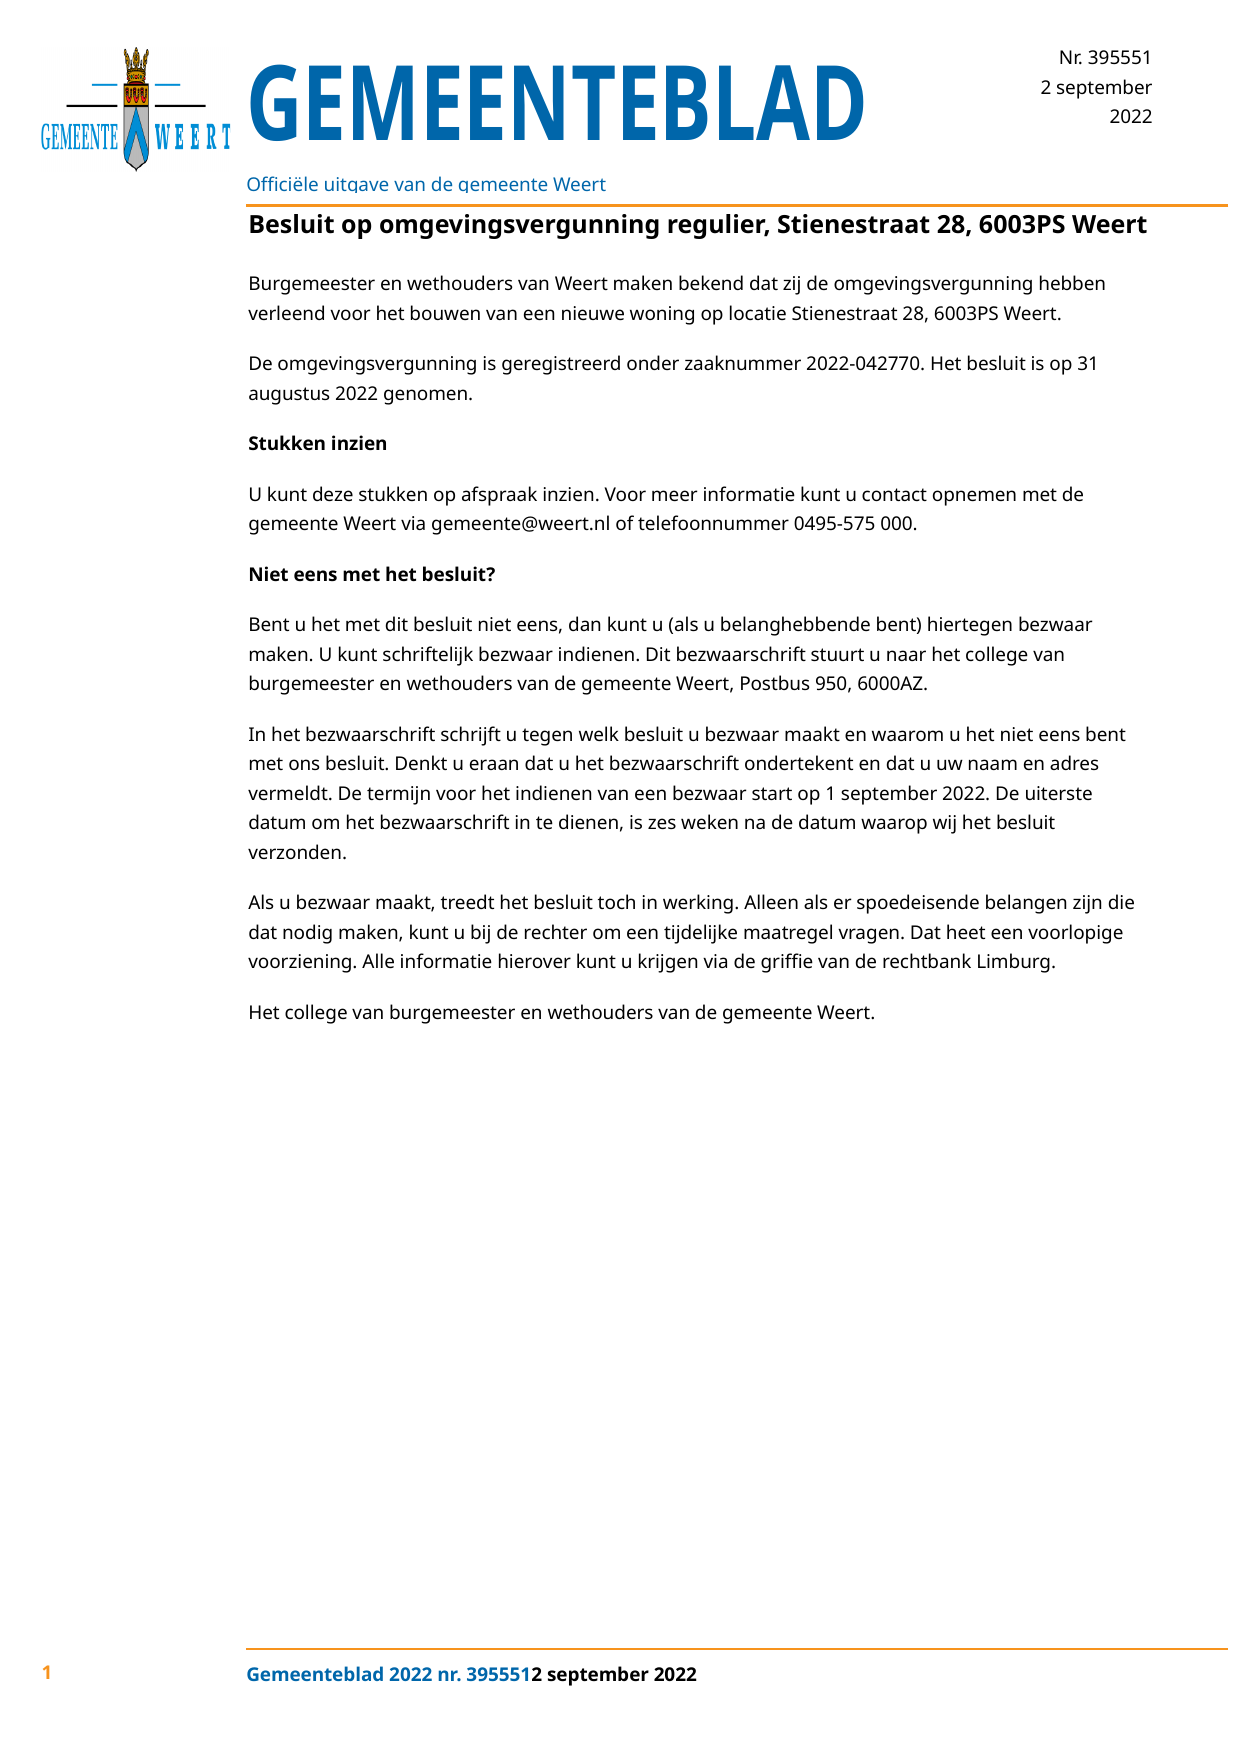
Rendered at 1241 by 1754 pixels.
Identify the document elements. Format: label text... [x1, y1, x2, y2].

text In het bezwaarschrift schrijft u tegen welk besluit u bezwaar maakt en waarom u het niet eens bent met ons besluit. Denkt u eraan dat u het bezwaarschrift ondertekent en dat u uw naam en adres vermeldt. De termijn voor het indienen van een bezwaar start op 1 september 2022. De uiterste datum om het bezwaarschrift in te dienen, is zes weken na de datum waarop wij het besluit verzonden. [248, 721, 1152, 865]
text Niet eens met het besluit? [248, 561, 1152, 586]
text Burgemeester en wethouders van Weert maken bekend dat zij de omgevingsvergunning hebben verleend voor het bouwen van een nieuwe woning op locatie Stienestraat 28, 6003PS Weert. [248, 270, 1152, 326]
text U kunt deze stukken op afspraak inzien. Voor meer informatie kunt u contact opnemen met de gemeente Weert via gemeente@weert.nl of telefoonnummer 0495-575 000. [248, 481, 1152, 536]
text Besluit op omgevingsvergunning regulier, Stienestraat 28, 6003PS Weert [248, 207, 1152, 241]
text De omgevingsvergunning is geregistreerd onder zaaknummer 2022-042770. Het besluit is op 31 augustus 2022 genomen. [248, 350, 1152, 406]
text Het college van burgemeester en wethouders van de gemeente Weert. [248, 999, 1152, 1025]
picture [41, 47, 231, 172]
text Stukken inzien [248, 430, 1152, 456]
text Als u bezwaar maakt, treedt het besluit toch in werking. Alleen als er spoedeisende belangen zijn die dat nodig maken, kunt u bij de rechter om een tijdelijke maatregel vragen. Dat heet een voorlopige voorziening. Alle informatie hierover kunt u krijgen via de griffie van de rechtbank Limburg. [248, 889, 1152, 974]
text Bent u het met dit besluit niet eens, dan kunt u (als u belanghebbende bent) hiertegen bezwaar maken. U kunt schriftelijk bezwaar indienen. Dit bezwaarschrift stuurt u naar het college van burgemeester en wethouders van de gemeente Weert, Postbus 950, 6000AZ. [248, 611, 1152, 696]
